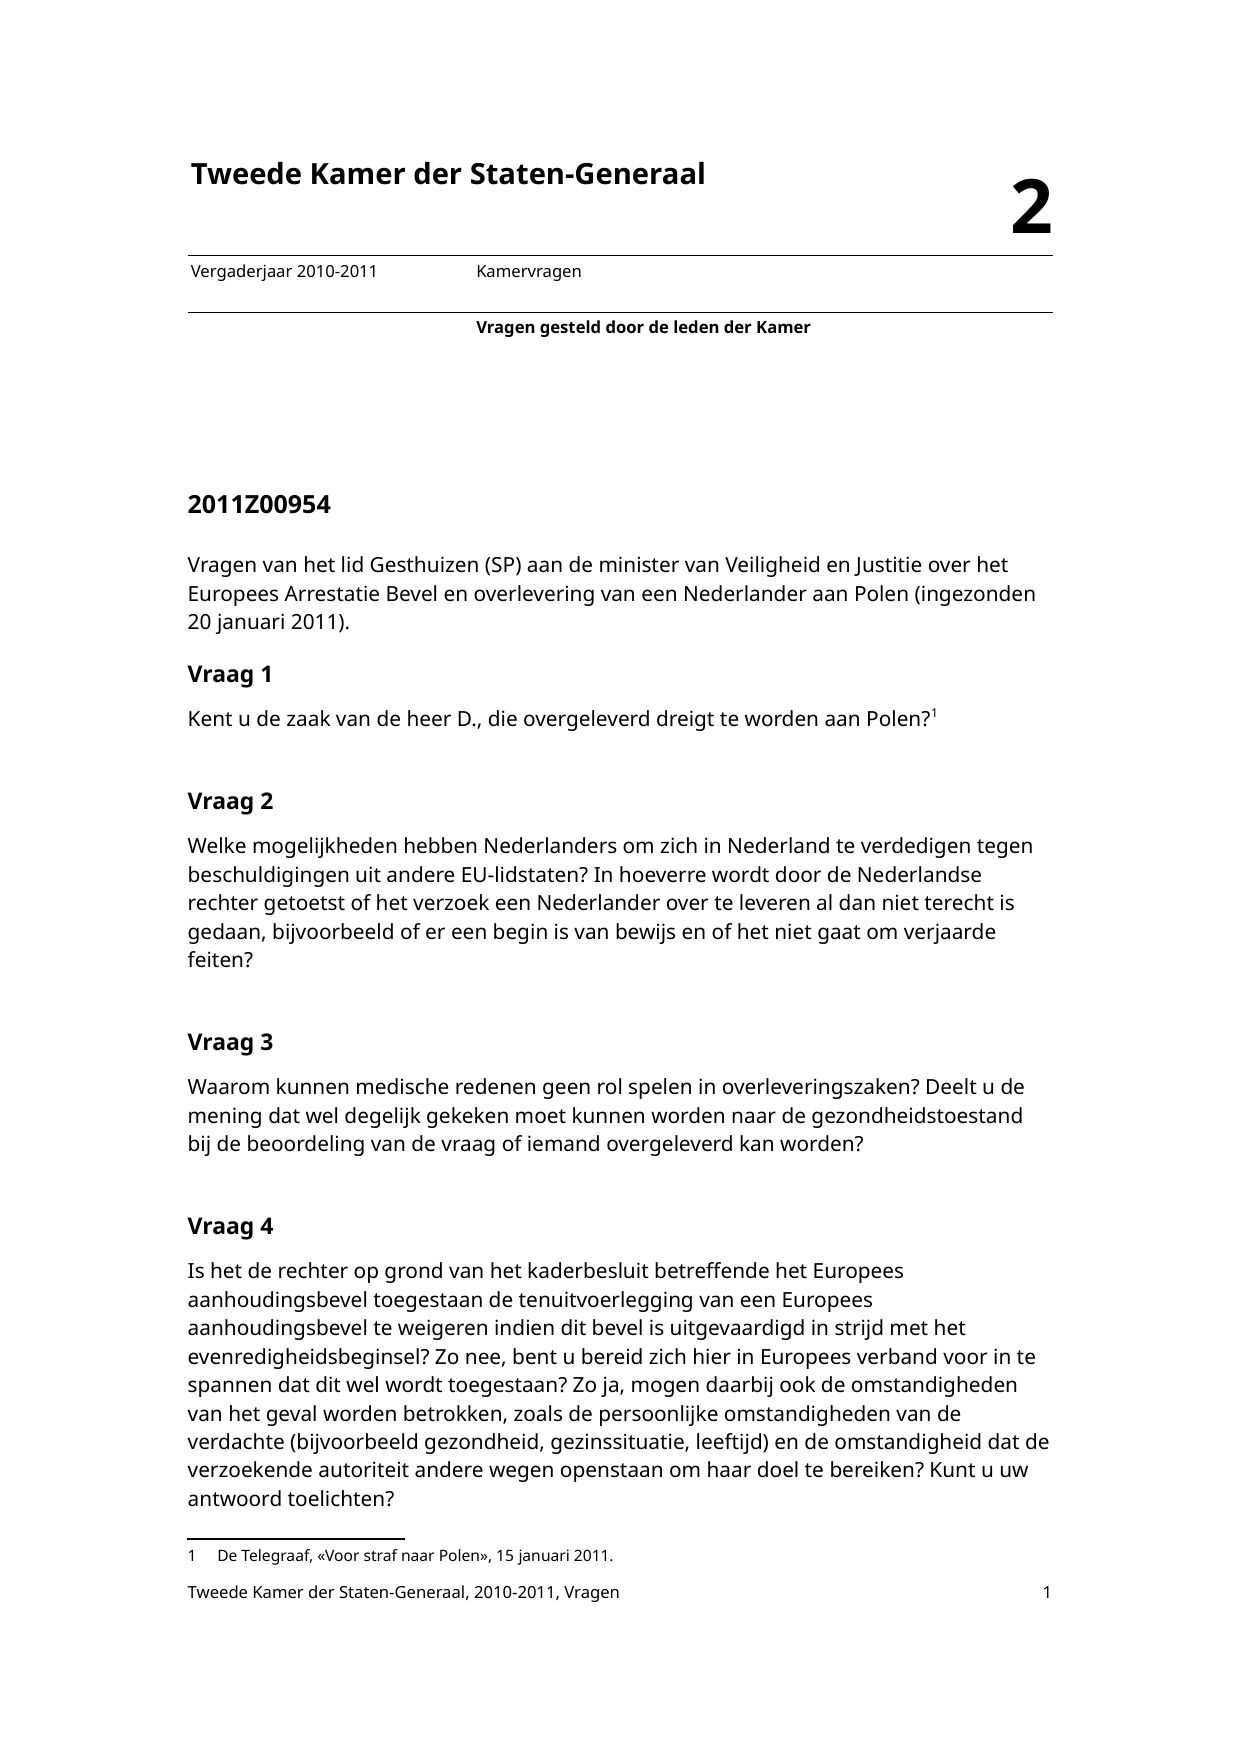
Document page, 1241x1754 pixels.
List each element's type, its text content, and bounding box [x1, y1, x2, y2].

table_header 2 [880, 150, 1053, 255]
table_cell Vragen gesteld door de leden der Kamer [473, 313, 1053, 339]
table_cell [188, 313, 473, 339]
subtitle Vraag 4 [187, 1210, 1053, 1242]
text Is het de rechter op grond van het kaderbesluit betreffende het Europees aanhoudingsbevel toegestaan de tenuitvoerlegging van een Europees aanhoudingsbevel te weigeren indien dit bevel is uitgevaardigd in strijd met het evenredigheidsbeginsel? Zo nee, bent u bereid zich hier in Europees verband voor in te spannen dat dit wel wordt toegestaan? Zo ja, mogen daarbij ook de omstandigheden van het geval worden betrokken, zoals de persoonlijke omstandigheden van de verdachte (bijvoorbeeld gezondheid, gezinssituatie, leeftijd) en de omstandigheid dat de verzoekende autoriteit andere wegen openstaan om haar doel te bereiken? Kunt u uw antwoord toelichten? [187, 1257, 1053, 1512]
table_header Tweede Kamer der Staten-Generaal [188, 150, 879, 255]
table_cell Vergaderjaar 2010-2011 [188, 256, 473, 312]
text 2011Z00954 [187, 487, 1053, 521]
subtitle Vraag 3 [187, 1026, 1053, 1057]
text Waarom kunnen medische redenen geen rol spelen in overleveringszaken? Deelt u de mening dat wel degelijk gekeken moet kunnen worden naar de gezondheidstoestand bij de beoordeling van de vraag of iemand overgeleverd kan worden? [187, 1072, 1053, 1158]
text Welke mogelijkheden hebben Nederlanders om zich in Nederland te verdedigen tegen beschuldigingen uit andere EU-lidstaten? In hoeverre wordt door de Nederlandse rechter getoetst of het verzoek een Nederlander over te leveren al dan niet terecht is gedaan, bijvoorbeeld of er een begin is van bewijs en of het niet gaat om verjaarde feiten? [187, 832, 1053, 974]
text De Telegraaf, «Voor straf naar Polen», 15 januari 2011. [187, 1538, 1053, 1566]
subtitle Vraag 1 [187, 658, 1053, 689]
text Kent u de zaak van de heer D., die overgeleverd dreigt te worden aan Polen? [187, 704, 1053, 733]
subtitle Vraag 2 [187, 785, 1053, 817]
table_cell Kamervragen [473, 256, 1053, 312]
text Vragen van het lid Gesthuizen (SP) aan de minister van Veiligheid en Justitie over het Europees Arrestatie Bevel en overlevering van een Nederlander aan Polen (ingezonden 20 januari 2011). [187, 550, 1053, 636]
